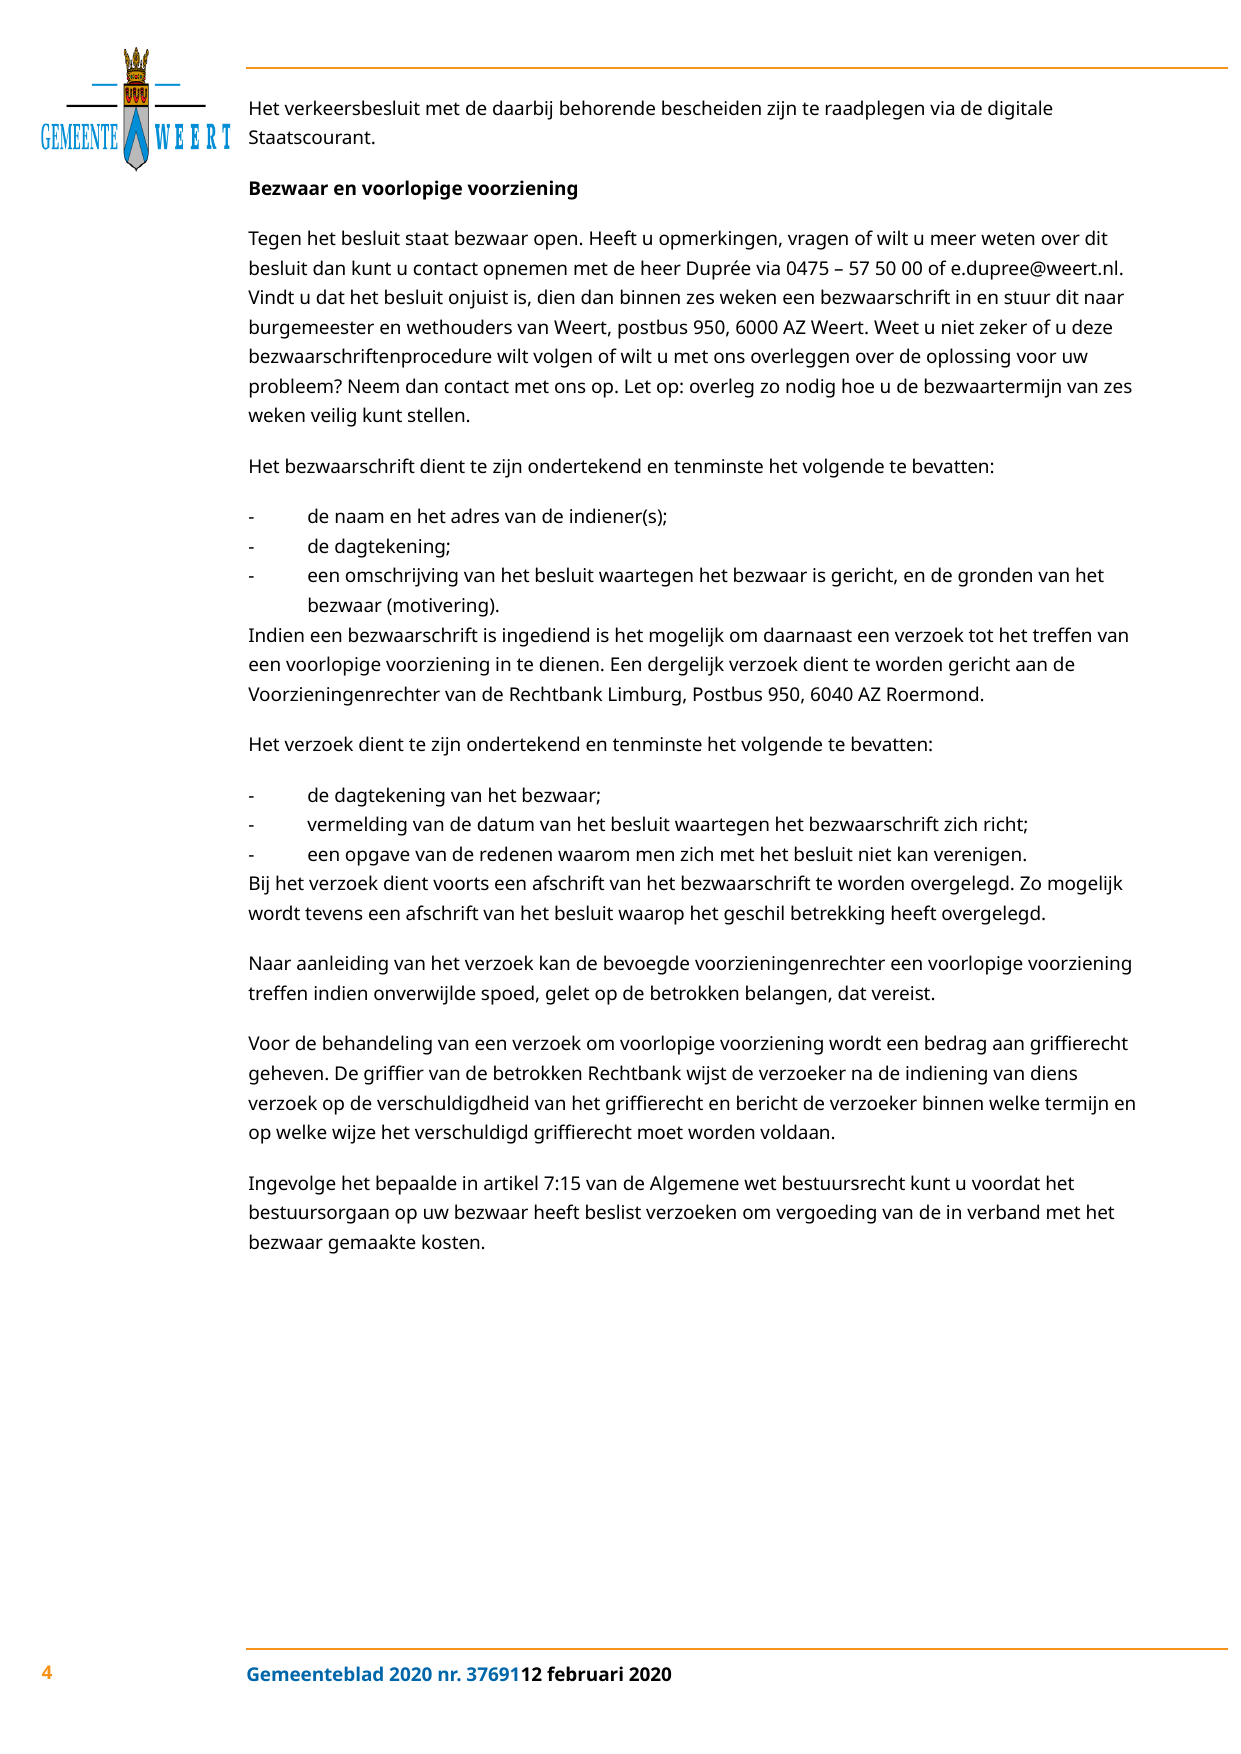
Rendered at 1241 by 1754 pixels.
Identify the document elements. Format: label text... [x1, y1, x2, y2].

list een opgave van de redenen waarom men zich met het besluit niet kan verenigen. [248, 841, 1152, 867]
text Ingevolge het bepaalde in artikel 7:15 van de Algemene wet bestuursrecht kunt u voordat het bestuursorgaan op uw bezwaar heeft beslist verzoeken om vergoeding van de in verband met het bezwaar gemaakte kosten. [248, 1170, 1152, 1255]
text Tegen het besluit staat bezwaar open. Heeft u opmerkingen, vragen of wilt u meer weten over dit besluit dan kunt u contact opnemen met de heer Duprée via 0475 – 57 50 00 of e.dupree@weert.nl. Vindt u dat het besluit onjuist is, dien dan binnen zes weken een bezwaarschrift in en stuur dit naar burgemeester en wethouders van Weert, postbus 950, 6000 AZ Weert. Weet u niet zeker of u deze bezwaarschriftenprocedure wilt volgen of wilt u met ons overleggen over de oplossing voor uw probleem? Neem dan contact met ons op. Let op: overleg zo nodig hoe u de bezwaartermijn van zes weken veilig kunt stellen. [248, 225, 1152, 428]
text Het verzoek dient te zijn ondertekend en tenminste het volgende te bevatten: [248, 731, 1152, 757]
text Voor de behandeling van een verzoek om voorlopige voorziening wordt een bedrag aan griffierecht geheven. De griffier van de betrokken Rechtbank wijst de verzoeker na de indiening van diens verzoek op de verschuldigdheid van het griffierecht en bericht de verzoeker binnen welke termijn en op welke wijze het verschuldigd griffierecht moet worden voldaan. [248, 1031, 1152, 1145]
list de dagtekening van het bezwaar; [248, 782, 1152, 808]
text Bij het verzoek dient voorts een afschrift van het bezwaarschrift te worden overgelegd. Zo mogelijk wordt tevens een afschrift van het besluit waarop het geschil betrekking heeft overgelegd. [248, 871, 1152, 926]
picture [41, 47, 231, 172]
list de dagtekening; [248, 533, 1152, 559]
text Indien een bezwaarschrift is ingediend is het mogelijk om daarnaast een verzoek tot het treffen van een voorlopige voorziening in te dienen. Een dergelijk verzoek dient te worden gericht aan de Voorzieningenrechter van de Rechtbank Limburg, Postbus 950, 6040 AZ Roermond. [248, 622, 1152, 707]
list de naam en het adres van de indiener(s); [248, 503, 1152, 529]
text Het bezwaarschrift dient te zijn ondertekend en tenminste het volgende te bevatten: [248, 453, 1152, 479]
list een omschrijving van het besluit waartegen het bezwaar is gericht, en de gronden van het bezwaar (motivering). [248, 563, 1152, 618]
text Bezwaar en voorlopige voorziening [248, 175, 1152, 201]
list vermelding van de datum van het besluit waartegen het bezwaarschrift zich richt; [248, 811, 1152, 837]
text Het verkeersbesluit met de daarbij behorende bescheiden zijn te raadplegen via de digitale Staatscourant. [248, 95, 1152, 150]
text Naar aanleiding van het verzoek kan de bevoegde voorzieningenrechter een voorlopige voorziening treffen indien onverwijlde spoed, gelet op de betrokken belangen, dat vereist. [248, 951, 1152, 1006]
